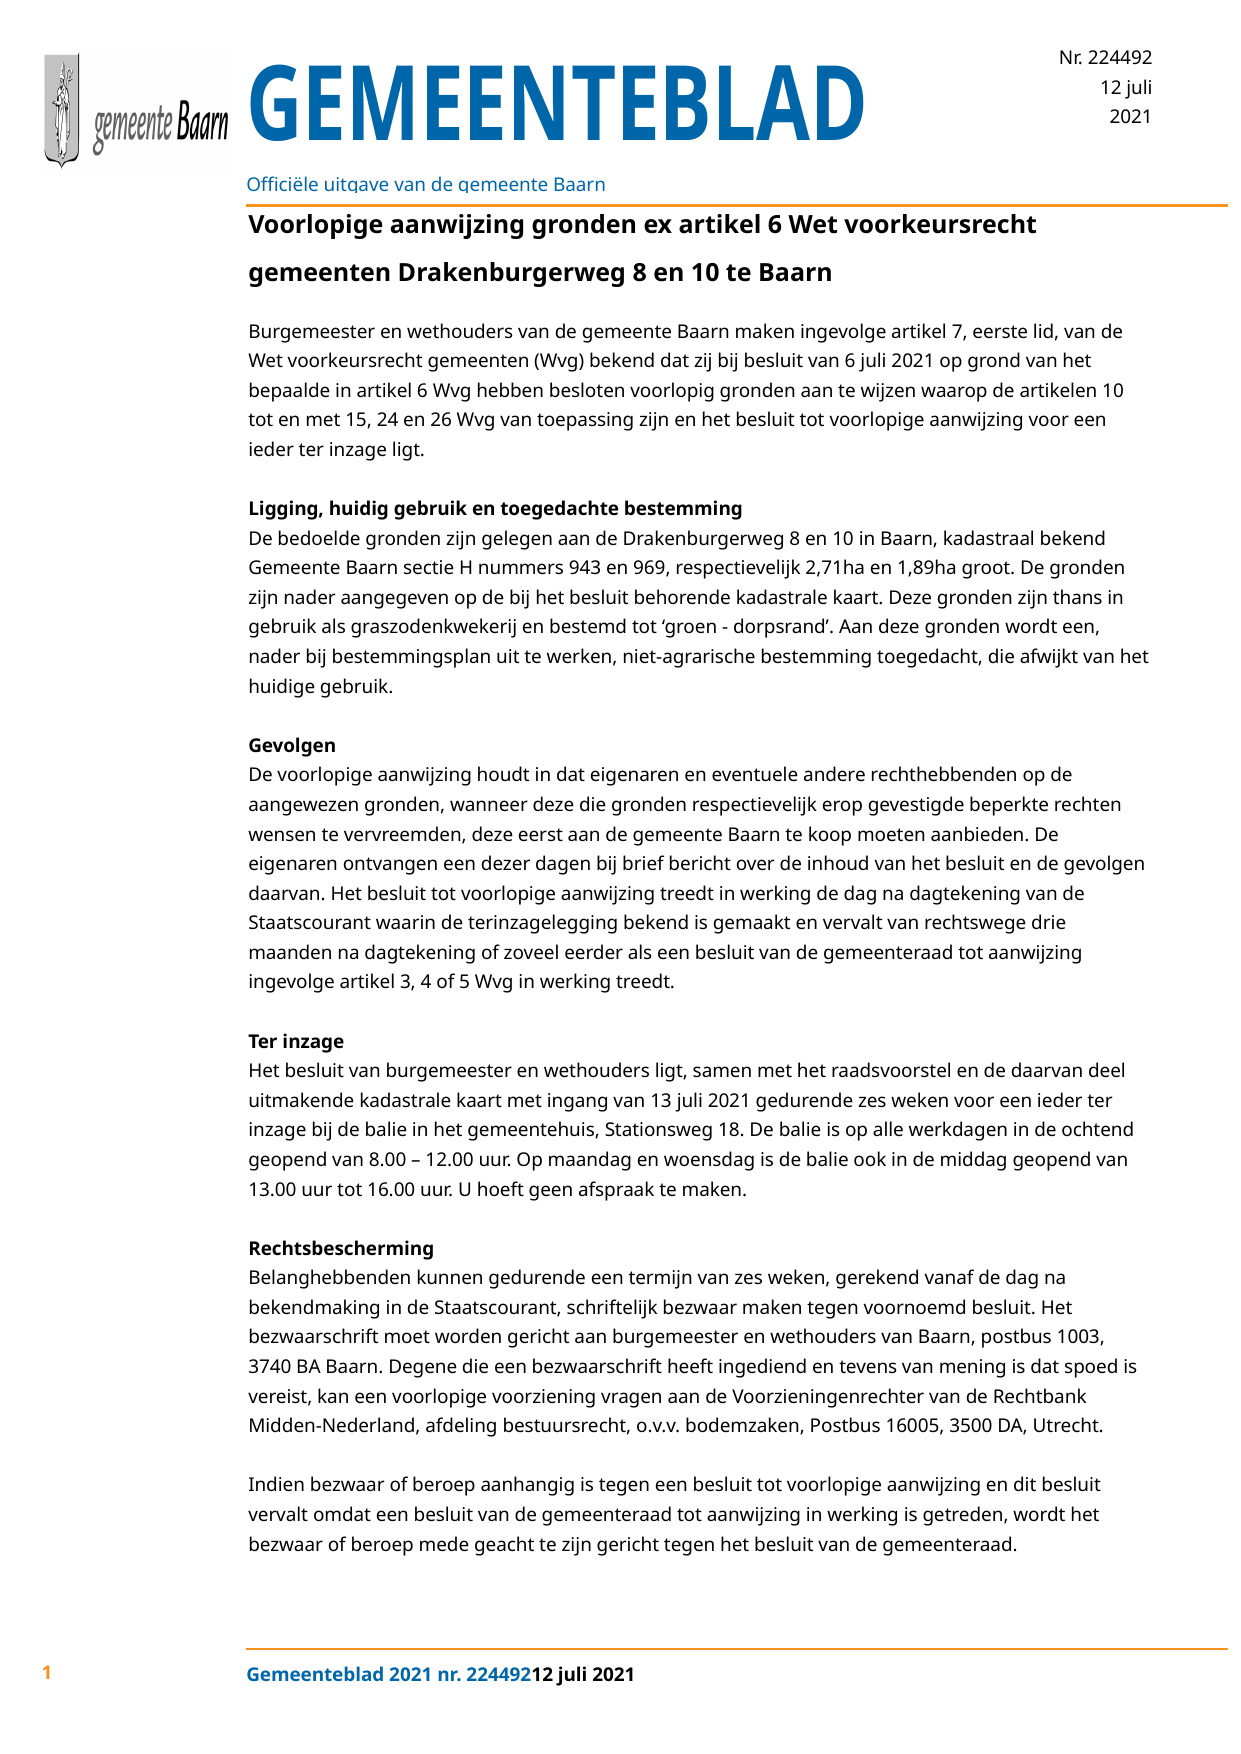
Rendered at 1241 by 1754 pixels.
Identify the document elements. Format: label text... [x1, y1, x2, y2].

picture [41, 47, 231, 172]
text Burgemeester en wethouders van de gemeente Baarn maken ingevolge artikel 7, eerste lid, van de Wet voorkeursrecht gemeenten (Wvg) bekend dat zij bij besluit van 6 juli 2021 op grond van het bepaalde in artikel 6 Wvg hebben besloten voorlopig gronden aan te wijzen waarop de artikelen 10 tot en met 15, 24 en 26 Wvg van toepassing zijn en het besluit tot voorlopige aanwijzing voor een ieder ter inzage ligt. [248, 318, 1152, 462]
text Het besluit van burgemeester en wethouders ligt, samen met het raadsvoorstel en de daarvan deel uitmakende kadastrale kaart met ingang van 13 juli 2021 gedurende zes weken voor een ieder ter inzage bij de balie in het gemeentehuis, Stationsweg 18. De balie is op alle werkdagen in de ochtend geopend van 8.00 – 12.00 uur. Op maandag en woensdag is de balie ook in de middag geopend van 13.00 uur tot 16.00 uur. U hoeft geen afspraak te maken. [248, 1057, 1152, 1202]
text Indien bezwaar of beroep aanhangig is tegen een besluit tot voorlopige aanwijzing en dit besluit vervalt omdat een besluit van de gemeenteraad tot aanwijzing in werking is getreden, wordt het bezwaar of beroep mede geacht te zijn gericht tegen het besluit van de gemeenteraad. [248, 1472, 1152, 1557]
text Ligging, huidig gebruik en toegedachte bestemming [248, 495, 1152, 521]
text Gevolgen [248, 732, 1152, 758]
text Voorlopige aanwijzing gronden ex artikel 6 Wet voorkeursrecht gemeenten Drakenburgerweg 8 en 10 te Baarn [248, 207, 1152, 288]
text Rechtsbescherming [248, 1235, 1152, 1261]
text Belanghebbenden kunnen gedurende een termijn van zes weken, gerekend vanaf de dag na bekendmaking in de Staatscourant, schriftelijk bezwaar maken tegen voornoemd besluit. Het bezwaarschrift moet worden gericht aan burgemeester en wethouders van Baarn, postbus 1003, 3740 BA Baarn. Degene die een bezwaarschrift heeft ingediend en tevens van mening is dat spoed is vereist, kan een voorlopige voorziening vragen aan de Voorzieningenrechter van de Rechtbank Midden-Nederland, afdeling bestuursrecht, o.v.v. bodemzaken, Postbus 16005, 3500 DA, Utrecht. [248, 1264, 1152, 1438]
text Ter inzage [248, 1028, 1152, 1054]
text De bedoelde gronden zijn gelegen aan de Drakenburgerweg 8 en 10 in Baarn, kadastraal bekend Gemeente Baarn sectie H nummers 943 en 969, respectievelijk 2,71ha en 1,89ha groot. De gronden zijn nader aangegeven op de bij het besluit behorende kadastrale kaart. Deze gronden zijn thans in gebruik als graszodenkwekerij en bestemd tot ‘groen - dorpsrand’. Aan deze gronden wordt een, nader bij bestemmingsplan uit te werken, niet-agrarische bestemming toegedacht, die afwijkt van het huidige gebruik. [248, 525, 1152, 699]
text De voorlopige aanwijzing houdt in dat eigenaren en eventuele andere rechthebbenden op de aangewezen gronden, wanneer deze die gronden respectievelijk erop gevestigde beperkte rechten wensen te vervreemden, deze eerst aan de gemeente Baarn te koop moeten aanbieden. De eigenaren ontvangen een dezer dagen bij brief bericht over de inhoud van het besluit en de gevolgen daarvan. Het besluit tot voorlopige aanwijzing treedt in werking de dag na dagtekening van de Staatscourant waarin de terinzagelegging bekend is gemaakt en vervalt van rechtswege drie maanden na dagtekening of zoveel eerder als een besluit van de gemeenteraad tot aanwijzing ingevolge artikel 3, 4 of 5 Wvg in werking treedt. [248, 762, 1152, 994]
